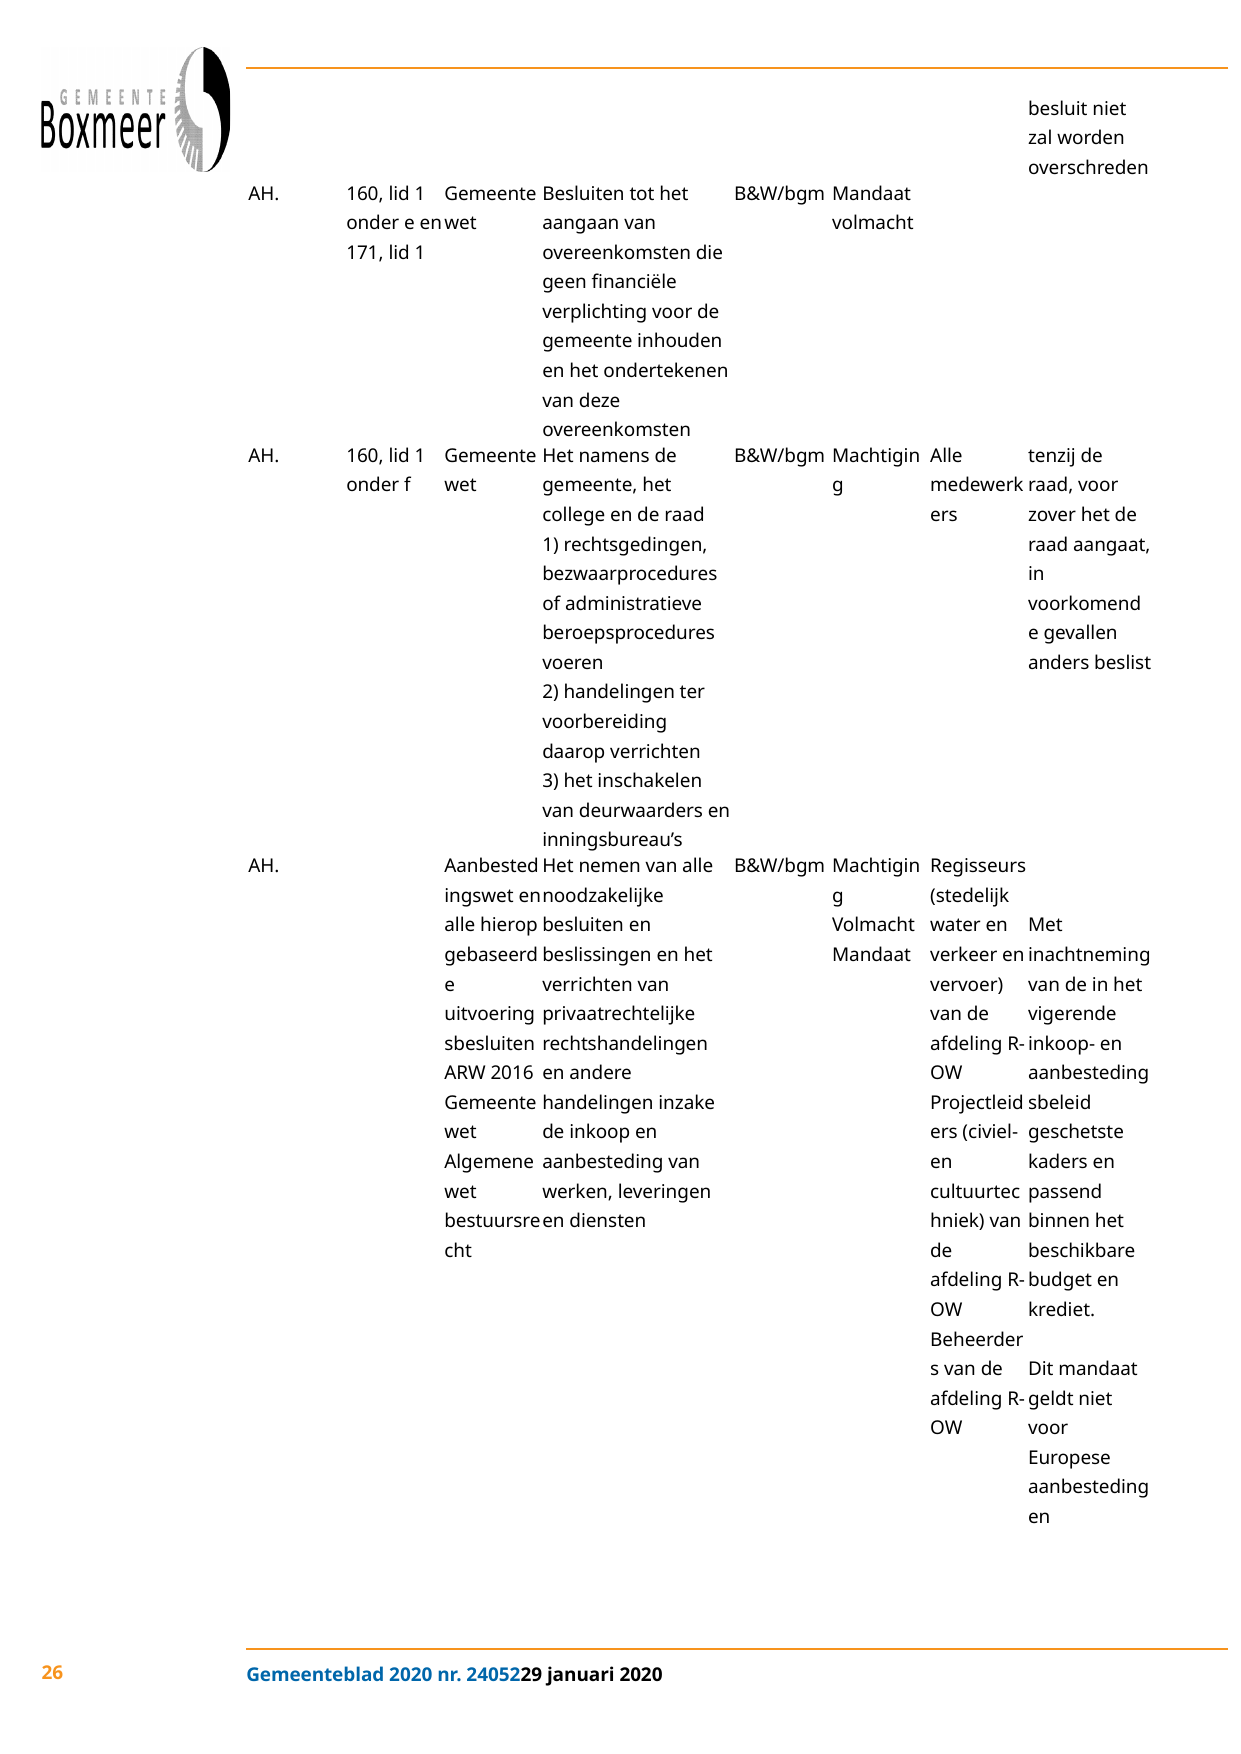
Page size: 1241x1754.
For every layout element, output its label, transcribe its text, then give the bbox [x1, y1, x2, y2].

table_cell Machtiging [832, 442, 930, 852]
table_cell B&W/bgm [734, 180, 832, 442]
table_cell Mandaat volmacht [832, 180, 930, 442]
table_cell [444, 95, 542, 180]
table_cell Het namens de gemeente, het college en de raad 1) rechtsgedingen, bezwaarprocedures of administratieve beroepsprocedures voeren 2) handelingen ter voorbereiding daarop verrichten 3) het inschakelen van deurwaarders en inningsbureau’s [542, 442, 734, 852]
table_cell Machtiging Volmacht Mandaat [832, 853, 930, 1588]
table_cell B&W/bgm [734, 853, 832, 1588]
table_cell Regisseurs (stedelijk water en verkeer en vervoer) van de afdeling R-OW Projectleiders (civiel- en cultuurtechniek) van de afdeling R-OW Beheerders van de afdeling R-OW [930, 853, 1028, 1588]
table_cell Met inachtneming van de in het vigerende inkoop- en aanbestedingsbeleid geschetste kaders en passend binnen het beschikbare budget en krediet. Dit mandaat geldt niet voor Europese aanbestedingen [1028, 853, 1152, 1588]
table_cell [542, 95, 734, 180]
table_cell [1028, 180, 1152, 442]
table_cell [734, 95, 832, 180]
table_cell AH. [248, 853, 346, 1588]
table_cell [930, 180, 1028, 442]
table_cell Gemeentewet [444, 442, 542, 852]
table_cell [930, 95, 1028, 180]
table_cell 160, lid 1 onder e en 171, lid 1 [346, 180, 444, 442]
table_cell [832, 95, 930, 180]
table_cell B&W/bgm [734, 442, 832, 852]
table_cell Gemeentewet [444, 180, 542, 442]
table_cell Alle medewerkers [930, 442, 1028, 852]
table_cell Aanbestedingswet en alle hierop gebaseerde uitvoeringsbesluiten ARW 2016 Gemeentewet Algemene wet bestuursrecht [444, 853, 542, 1588]
table_cell [346, 853, 444, 1588]
table_cell 160, lid 1 onder f [346, 442, 444, 852]
table_cell besluit niet zal worden overschreden [1028, 95, 1152, 180]
table_cell AH. [248, 180, 346, 442]
table_cell tenzij de raad, voor zover het de raad aangaat, in voorkomende gevallen anders beslist [1028, 442, 1152, 852]
table_cell [346, 95, 444, 180]
picture [41, 47, 231, 172]
table_cell [248, 95, 346, 180]
table_cell Het nemen van alle noodzakelijke besluiten en beslissingen en het verrichten van privaatrechtelijke rechtshandelingen en andere handelingen inzake de inkoop en aanbesteding van werken, leveringen en diensten [542, 853, 734, 1588]
table_cell AH. [248, 442, 346, 852]
table_cell Besluiten tot het aangaan van overeenkomsten die geen financiële verplichting voor de gemeente inhouden en het ondertekenen van deze overeenkomsten [542, 180, 734, 442]
